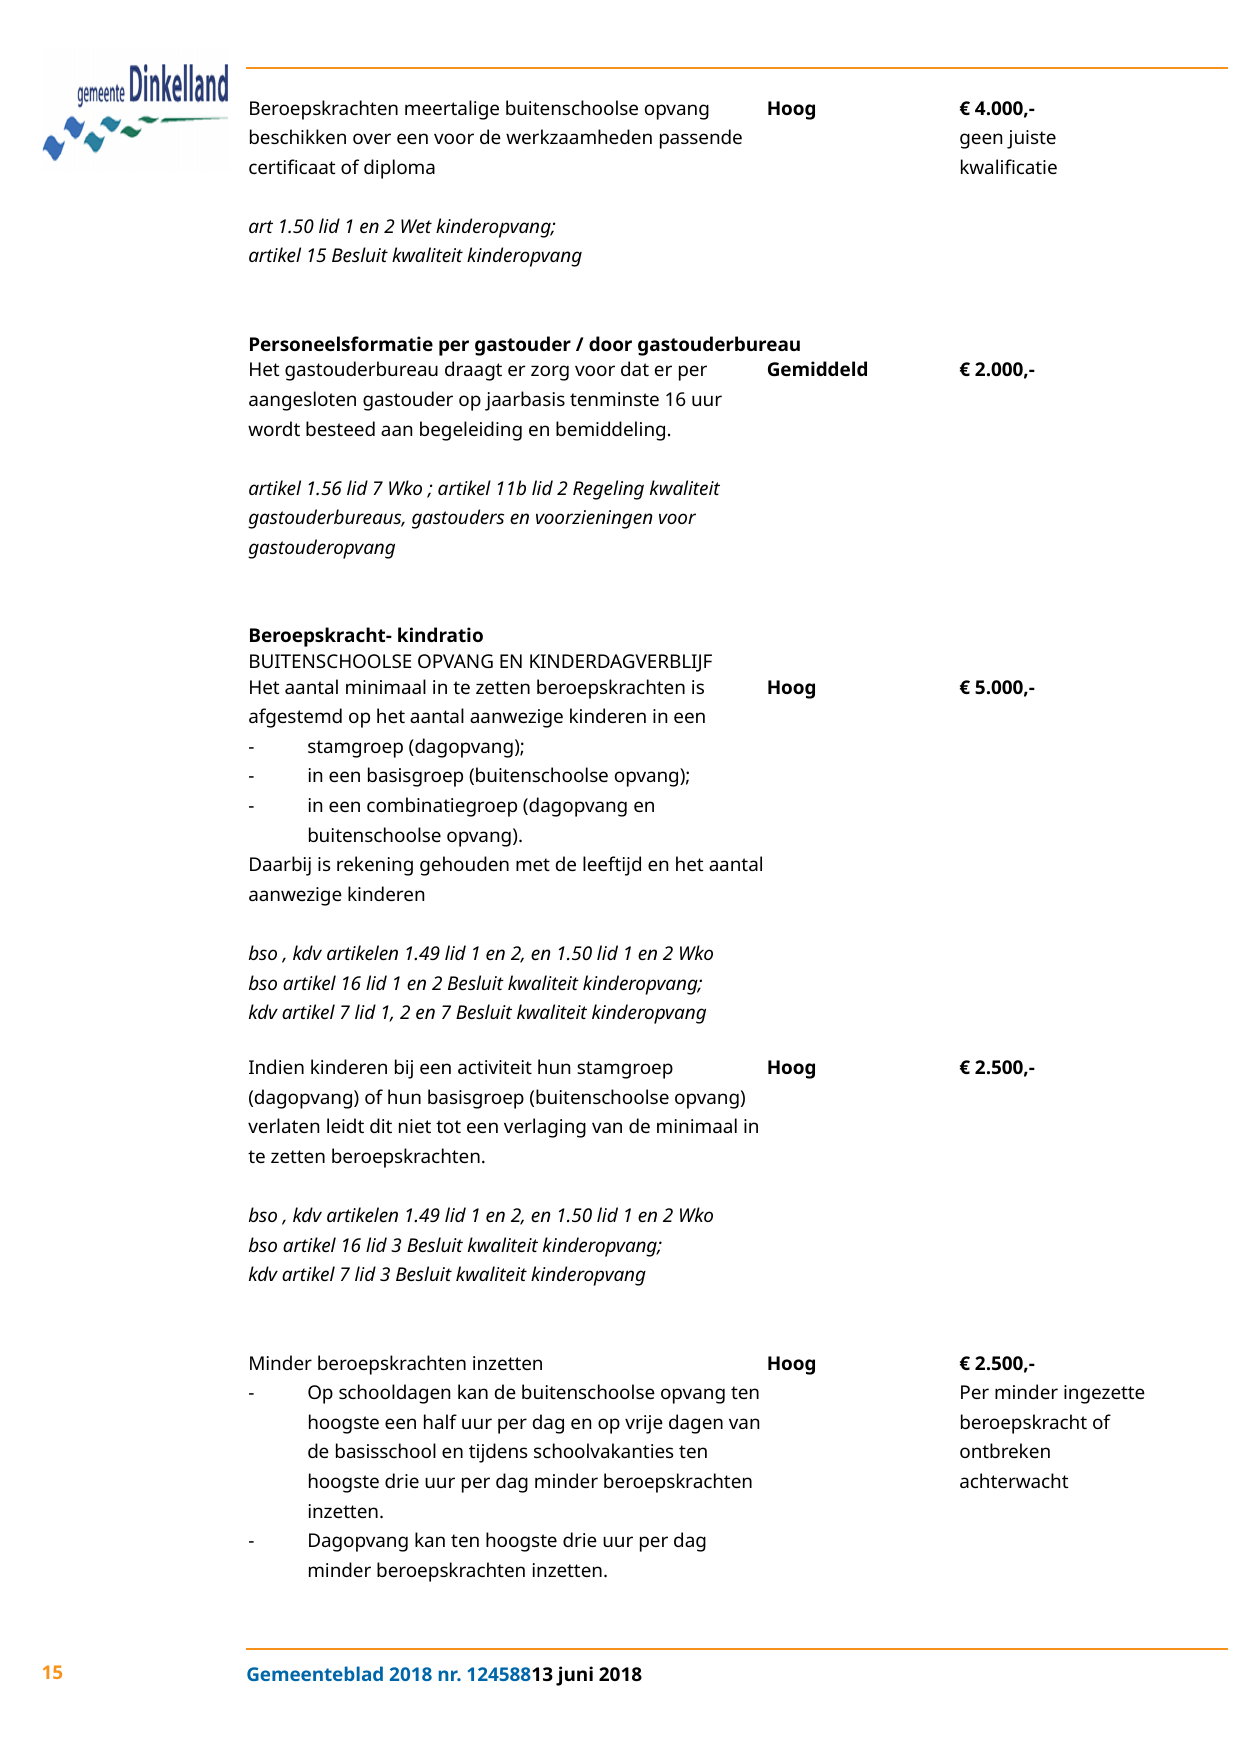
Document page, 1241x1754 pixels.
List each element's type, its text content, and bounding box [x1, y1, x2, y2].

picture [41, 47, 231, 172]
table_header Hoog [767, 1350, 959, 1583]
table_cell Het aantal minimaal in te zetten beroepskrachten is afgestemd op het aantal aanwezige kinderen in een stamgroep (dagopvang); in een basisgroep (buitenschoolse opvang); in een combinatiegroep (dagopvang en buitenschoolse opvang). Daarbij is rekening gehouden met de leeftijd en het aantal aanwezige kinderen bso , kdv artikelen 1.49 lid 1 en 2, en 1.50 lid 1 en 2 Wko bso artikel 16 lid 1 en 2 Besluit kwaliteit kinderopvang; kdv artikel 7 lid 1, 2 en 7 Besluit kwaliteit kinderopvang [248, 674, 767, 1054]
table_cell € 2.000,- [959, 357, 1152, 589]
table_header Personeelsformatie per gastouder / door gastouderbureau [248, 331, 1152, 357]
table_cell BUITENSCHOOLSE OPVANG EN KINDERDAGVERBLIJF [248, 648, 1152, 674]
table_cell € 2.500,- [959, 1055, 1152, 1317]
table_cell Het gastouderbureau draagt er zorg voor dat er per aangesloten gastouder op jaarbasis tenminste 16 uur wordt besteed aan begeleiding en bemiddeling. artikel 1.56 lid 7 Wko ; artikel 11b lid 2 Regeling kwaliteit gastouderbureaus, gastouders en voorzieningen voor gastouderopvang [248, 357, 767, 589]
table_cell Gemiddeld [767, 357, 959, 589]
table_cell Hoog [767, 95, 959, 298]
table_header Beroepskracht- kindratio [248, 623, 1152, 648]
table_cell Indien kinderen bij een activiteit hun stamgroep (dagopvang) of hun basisgroep (buitenschoolse opvang) verlaten leidt dit niet tot een verlaging van de minimaal in te zetten beroepskrachten. bso , kdv artikelen 1.49 lid 1 en 2, en 1.50 lid 1 en 2 Wko bso artikel 16 lid 3 Besluit kwaliteit kinderopvang; kdv artikel 7 lid 3 Besluit kwaliteit kinderopvang [248, 1055, 767, 1317]
table_cell Beroepskrachten meertalige buitenschoolse opvang beschikken over een voor de werkzaamheden passende certificaat of diploma art 1.50 lid 1 en 2 Wet kinderopvang; artikel 15 Besluit kwaliteit kinderopvang [248, 95, 767, 298]
table_cell Hoog [767, 1055, 959, 1317]
table_cell Hoog [767, 674, 959, 1054]
table_header € 2.500,- Per minder ingezette beroepskracht of ontbreken achterwacht [959, 1350, 1152, 1583]
table_cell € 5.000,- [959, 674, 1152, 1054]
table_header Minder beroepskrachten inzetten Op schooldagen kan de buitenschoolse opvang ten hoogste een half uur per dag en op vrije dagen van de basisschool en tijdens schoolvakanties ten hoogste drie uur per dag minder beroepskrachten inzetten. Dagopvang kan ten hoogste drie uur per dag minder beroepskrachten inzetten. [248, 1350, 767, 1583]
table_cell € 4.000,- geen juiste kwalificatie [959, 95, 1152, 298]
